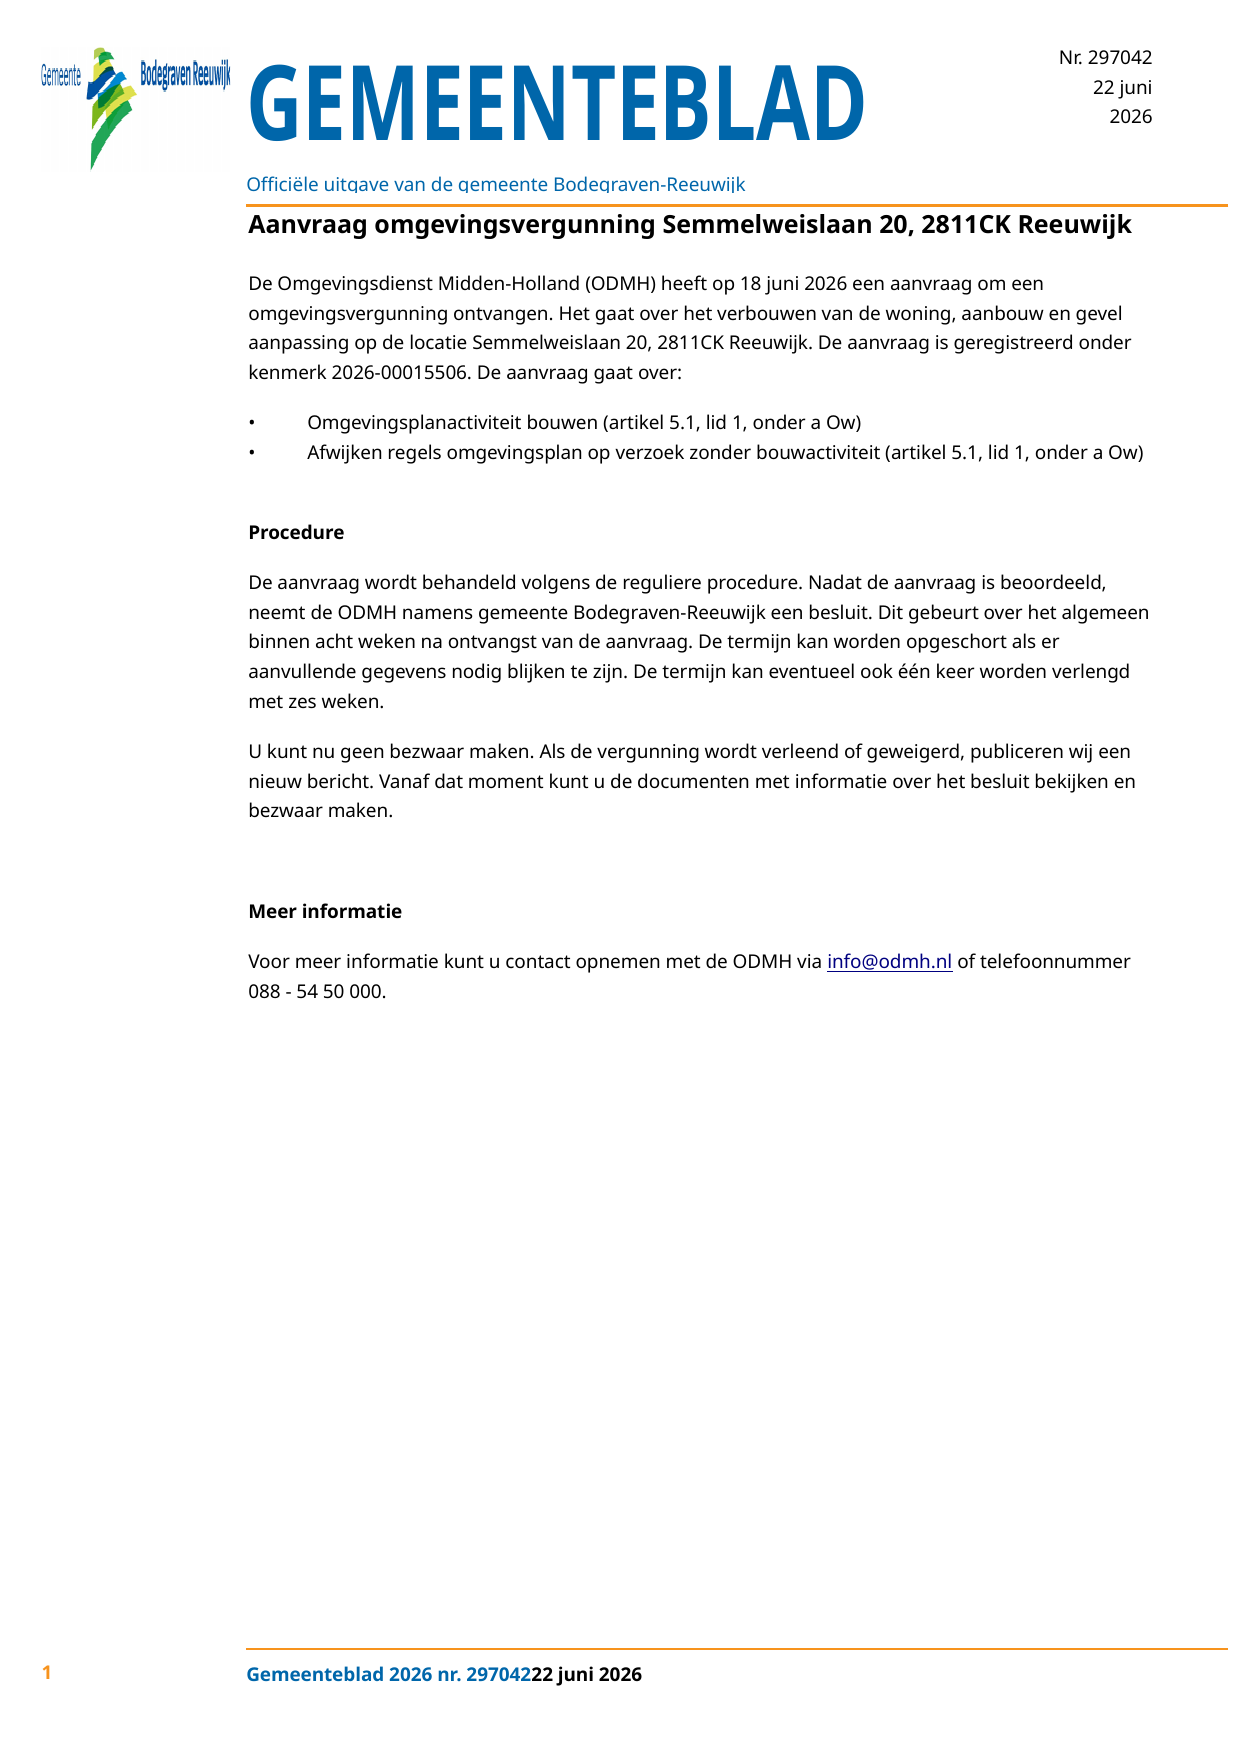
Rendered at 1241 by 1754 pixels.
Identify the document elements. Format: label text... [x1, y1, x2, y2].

text De aanvraag wordt behandeld volgens de reguliere procedure. Nadat de aanvraag is beoordeeld, neemt de ODMH namens gemeente Bodegraven-Reeuwijk een besluit. Dit gebeurt over het algemeen binnen acht weken na ontvangst van de aanvraag. De termijn kan worden opgeschort als er aanvullende gegevens nodig blijken te zijn. De termijn kan eventueel ook één keer worden verlengd met zes weken. [248, 569, 1152, 713]
text U kunt nu geen bezwaar maken. Als de vergunning wordt verleend of geweigerd, publiceren wij een nieuw bericht. Vanaf dat moment kunt u de documenten met informatie over het besluit bekijken en bezwaar maken. [248, 738, 1152, 823]
text Voor meer informatie kunt u contact opnemen met de ODMH via info@odmh.nl of telefoonnummer 088 - 54 50 000. [248, 949, 1152, 1004]
list Omgevingsplanactiviteit bouwen (artikel 5.1, lid 1, onder a Ow) [248, 409, 1152, 435]
text De Omgevingsdienst Midden-Holland (ODMH) heeft op 18 juni 2026 een aanvraag om een omgevingsvergunning ontvangen. Het gaat over het verbouwen van de woning, aanbouw en gevel aanpassing op de locatie Semmelweislaan 20, 2811CK Reeuwijk. De aanvraag is geregistreerd onder kenmerk 2026-00015506. De aanvraag gaat over: [248, 270, 1152, 385]
text Aanvraag omgevingsvergunning Semmelweislaan 20, 2811CK Reeuwijk [248, 207, 1152, 241]
list Afwijken regels omgevingsplan op verzoek zonder bouwactiviteit (artikel 5.1, lid 1, onder a Ow) [248, 439, 1152, 465]
text Procedure [248, 519, 1152, 545]
text Meer informatie [248, 898, 1152, 924]
picture [41, 47, 231, 172]
